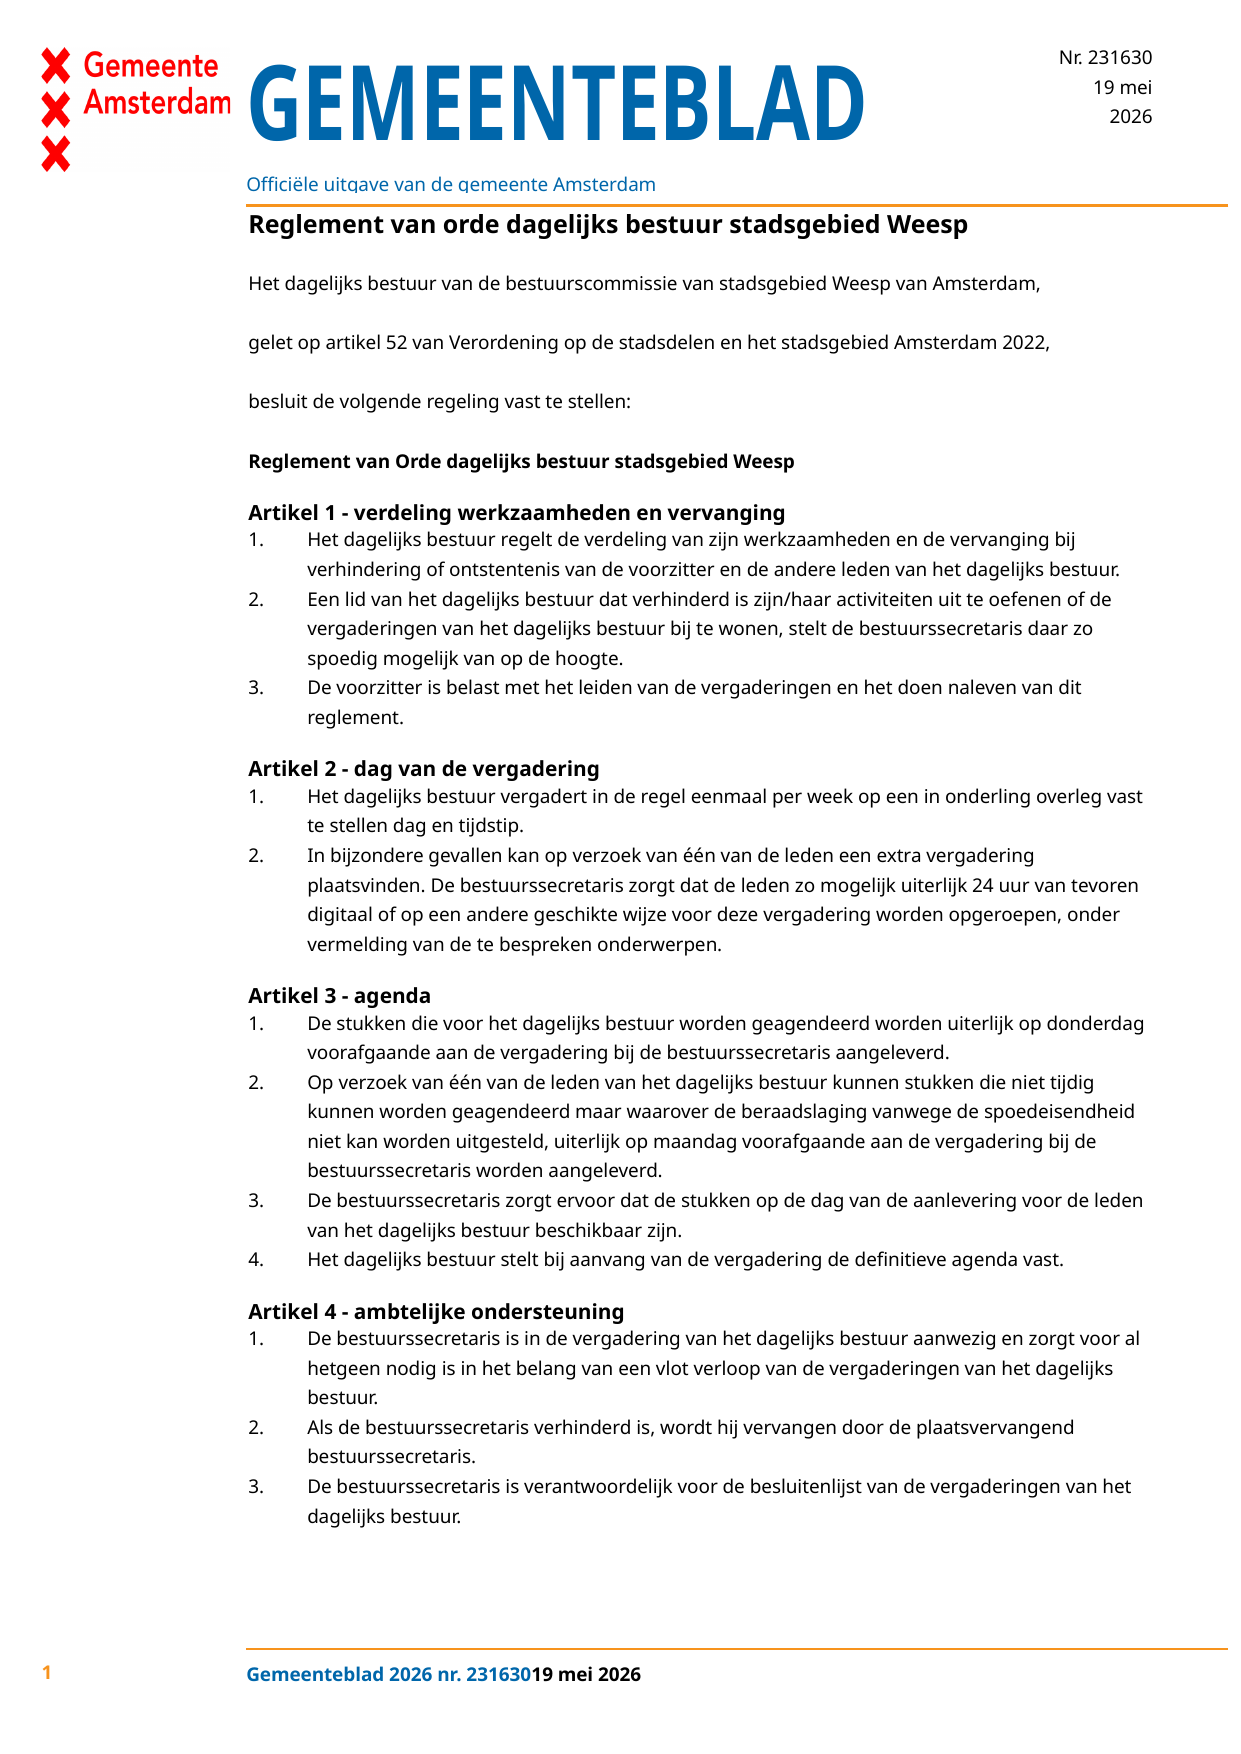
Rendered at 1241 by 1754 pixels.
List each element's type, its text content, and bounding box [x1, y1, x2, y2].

list In bijzondere gevallen kan op verzoek van één van de leden een extra vergadering plaatsvinden. De bestuurssecretaris zorgt dat de leden zo mogelijk uiterlijk 24 uur van tevoren digitaal of op een andere geschikte wijze voor deze vergadering worden opgeroepen, onder vermelding van de te bespreken onderwerpen. [248, 842, 1152, 957]
text Reglement van Orde dagelijks bestuur stadsgebied Weesp [248, 448, 1152, 473]
list Een lid van het dagelijks bestuur dat verhinderd is zijn/haar activiteiten uit te oefenen of de vergaderingen van het dagelijks bestuur bij te wonen, stelt de bestuurssecretaris daar zo spoedig mogelijk van op de hoogte. [248, 586, 1152, 671]
list De bestuurssecretaris zorgt ervoor dat de stukken op de dag van de aanlevering voor de leden van het dagelijks bestuur beschikbaar zijn. [248, 1187, 1152, 1243]
text Reglement van orde dagelijks bestuur stadsgebied Weesp [248, 207, 1152, 241]
list Het dagelijks bestuur stelt bij aanvang van de vergadering de definitieve agenda vast. [248, 1246, 1152, 1272]
list Op verzoek van één van de leden van het dagelijks bestuur kunnen stukken die niet tijdig kunnen worden geagendeerd maar waarover de beraadslaging vanwege de spoedeisendheid niet kan worden uitgesteld, uiterlijk op maandag voorafgaande aan de vergadering bij de bestuurssecretaris worden aangeleverd. [248, 1069, 1152, 1183]
text Het dagelijks bestuur van de bestuurscommissie van stadsgebied Weesp van Amsterdam, [248, 270, 1152, 296]
text besluit de volgende regeling vast te stellen: [248, 389, 1152, 414]
list De stukken die voor het dagelijks bestuur worden geagendeerd worden uiterlijk op donderdag voorafgaande aan de vergadering bij de bestuurssecretaris aangeleverd. [248, 1010, 1152, 1065]
text Artikel 2 - dag van de vergadering [248, 754, 1152, 783]
list De voorzitter is belast met het leiden van de vergaderingen en het doen naleven van dit reglement. [248, 674, 1152, 730]
text gelet op artikel 52 van Verordening op de stadsdelen en het stadsgebied Amsterdam 2022, [248, 329, 1152, 355]
list De bestuurssecretaris is in de vergadering van het dagelijks bestuur aanwezig en zorgt voor al hetgeen nodig is in het belang van een vlot verloop van de vergaderingen van het dagelijks bestuur. [248, 1325, 1152, 1410]
text Artikel 1 - verdeling werkzaamheden en vervanging [248, 498, 1152, 527]
text Artikel 3 - agenda [248, 981, 1152, 1010]
list Het dagelijks bestuur regelt de verdeling van zijn werkzaamheden en de vervanging bij verhindering of ontstentenis van de voorzitter en de andere leden van het dagelijks bestuur. [248, 527, 1152, 582]
text Artikel 4 - ambtelijke ondersteuning [248, 1297, 1152, 1325]
list De bestuurssecretaris is verantwoordelijk voor de besluitenlijst van de vergaderingen van het dagelijks bestuur. [248, 1473, 1152, 1528]
list Het dagelijks bestuur vergadert in de regel eenmaal per week op een in onderling overleg vast te stellen dag en tijdstip. [248, 783, 1152, 838]
picture [41, 47, 231, 172]
list Als de bestuurssecretaris verhinderd is, wordt hij vervangen door de plaatsvervangend bestuurssecretaris. [248, 1414, 1152, 1469]
